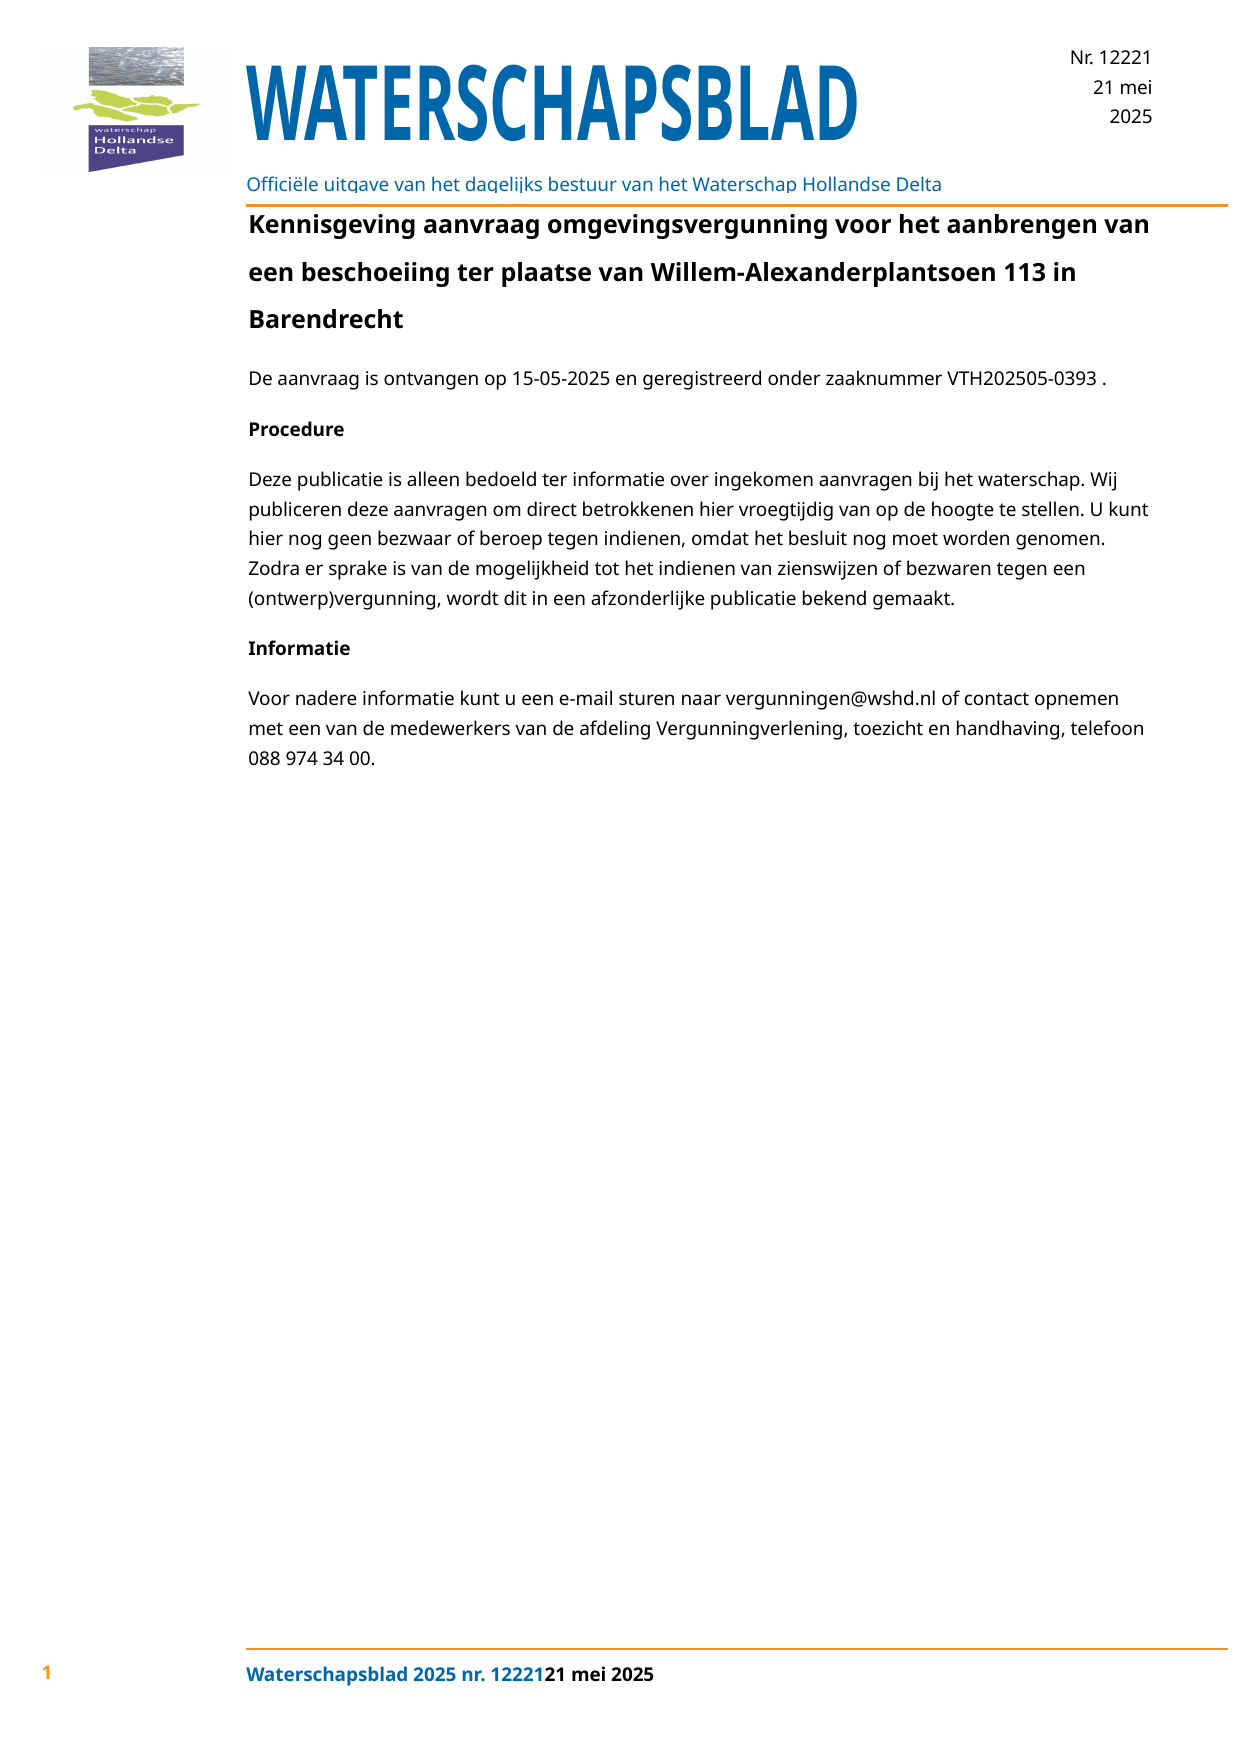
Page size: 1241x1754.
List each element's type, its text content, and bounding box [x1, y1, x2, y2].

picture [41, 47, 231, 172]
text Procedure [248, 416, 1152, 442]
text De aanvraag is ontvangen op 15-05-2025 en geregistreerd onder zaaknummer VTH202505-0393 . [248, 366, 1152, 391]
text Deze publicatie is alleen bedoeld ter informatie over ingekomen aanvragen bij het waterschap. Wij publiceren deze aanvragen om direct betrokkenen hier vroegtijdig van op de hoogte te stellen. U kunt hier nog geen bezwaar of beroep tegen indienen, omdat het besluit nog moet worden genomen. Zodra er sprake is van de mogelijkheid tot het indienen van zienswijzen of bezwaren tegen een (ontwerp)vergunning, wordt dit in een afzonderlijke publicatie bekend gemaakt. [248, 466, 1152, 610]
text Voor nadere informatie kunt u een e-mail sturen naar vergunningen@wshd.nl of contact opnemen met een van de medewerkers van de afdeling Vergunningverlening, toezicht en handhaving, telefoon 088 974 34 00. [248, 686, 1152, 770]
text Kennisgeving aanvraag omgevingsvergunning voor het aanbrengen van een beschoeiing ter plaatse van Willem-Alexanderplantsoen 113 in Barendrecht [248, 207, 1152, 336]
text Informatie [248, 635, 1152, 661]
